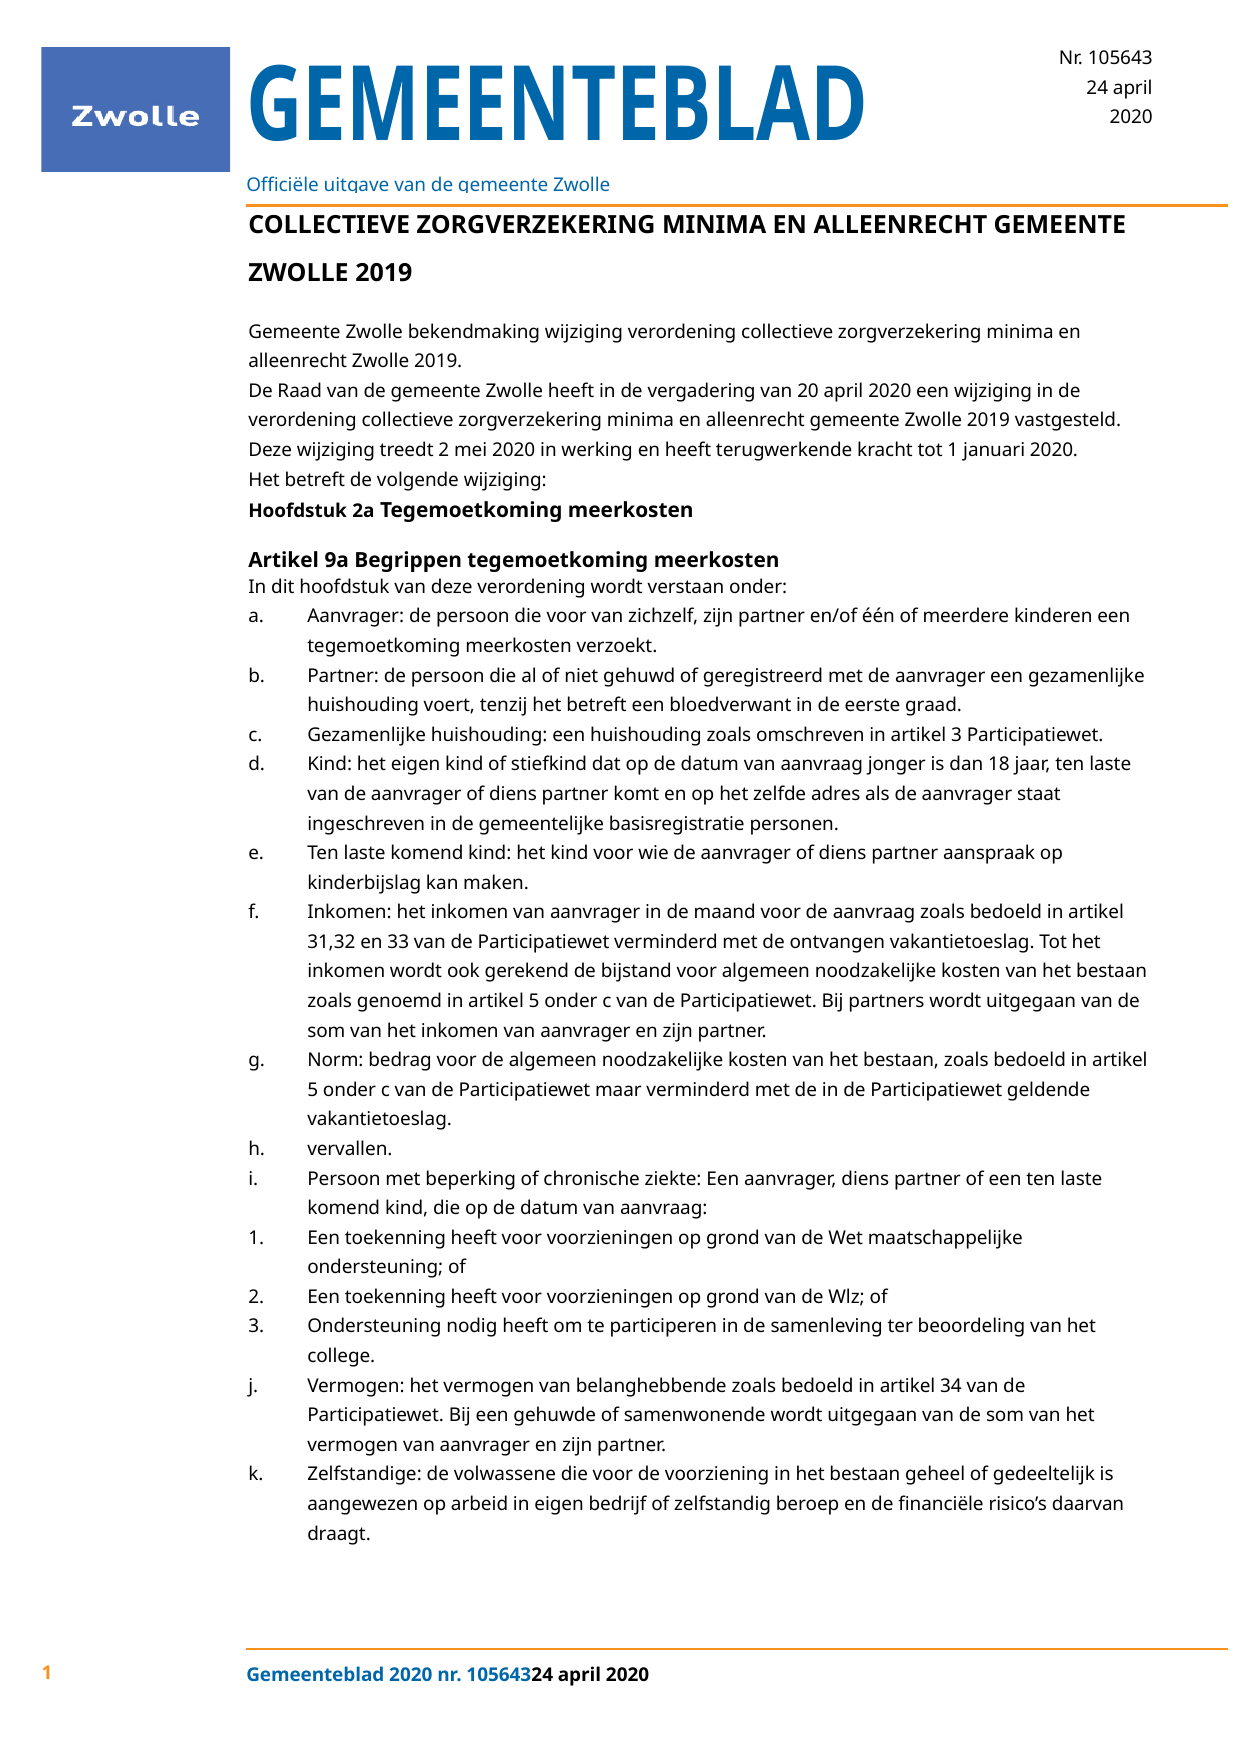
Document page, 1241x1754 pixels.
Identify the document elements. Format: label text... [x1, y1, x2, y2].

text De Raad van de gemeente Zwolle heeft in de vergadering van 20 april 2020 een wijziging in de verordening collectieve zorgverzekering minima en alleenrecht gemeente Zwolle 2019 vastgesteld. [248, 377, 1152, 432]
text In dit hoofdstuk van deze verordening wordt verstaan onder: [248, 573, 1152, 599]
list Aanvrager: de persoon die voor van zichzelf, zijn partner en/of één of meerdere kinderen een tegemoetkoming meerkosten verzoekt. [248, 603, 1152, 658]
list Kind: het eigen kind of stiefkind dat op de datum van aanvraag jonger is dan 18 jaar, ten laste van de aanvrager of diens partner komt en op het zelfde adres als de aanvrager staat ingeschreven in de gemeentelijke basisregistratie personen. [248, 751, 1152, 836]
picture [41, 47, 231, 172]
list Norm: bedrag voor de algemeen noodzakelijke kosten van het bestaan, zoals bedoeld in artikel 5 onder c van de Participatiewet maar verminderd met de in de Participatiewet geldende vakantietoeslag. [248, 1046, 1152, 1131]
list Ten laste komend kind: het kind voor wie de aanvrager of diens partner aanspraak op kinderbijslag kan maken. [248, 839, 1152, 895]
list Een toekenning heeft voor voorzieningen op grond van de Wlz; of [248, 1283, 1152, 1309]
text Hoofdstuk 2a Tegemoetkoming meerkosten [248, 495, 1152, 524]
text Artikel 9a Begrippen tegemoetkoming meerkosten [248, 545, 1152, 573]
list Zelfstandige: de volwassene die voor de voorziening in het bestaan geheel of gedeeltelijk is aangewezen op arbeid in eigen bedrijf of zelfstandig beroep en de financiële risico’s daarvan draagt. [248, 1461, 1152, 1546]
list Inkomen: het inkomen van aanvrager in de maand voor de aanvraag zoals bedoeld in artikel 31,32 en 33 van de Participatiewet verminderd met de ontvangen vakantietoeslag. Tot het inkomen wordt ook gerekend de bijstand voor algemeen noodzakelijke kosten van het bestaan zoals genoemd in artikel 5 onder c van de Participatiewet. Bij partners wordt uitgegaan van de som van het inkomen van aanvrager en zijn partner. [248, 898, 1152, 1043]
text Deze wijziging treedt 2 mei 2020 in werking en heeft terugwerkende kracht tot 1 januari 2020. [248, 436, 1152, 462]
list Partner: de persoon die al of niet gehuwd of geregistreerd met de aanvrager een gezamenlijke huishouding voert, tenzij het betreft een bloedverwant in de eerste graad. [248, 662, 1152, 717]
list Gezamenlijke huishouding: een huishouding zoals omschreven in artikel 3 Participatiewet. [248, 721, 1152, 747]
list Ondersteuning nodig heeft om te participeren in de samenleving ter beoordeling van het college. [248, 1313, 1152, 1368]
list Een toekenning heeft voor voorzieningen op grond van de Wet maatschappelijke ondersteuning; of [248, 1224, 1152, 1279]
list vervallen. [248, 1135, 1152, 1161]
text Gemeente Zwolle bekendmaking wijziging verordening collectieve zorgverzekering minima en alleenrecht Zwolle 2019. [248, 318, 1152, 373]
list Persoon met beperking of chronische ziekte: Een aanvrager, diens partner of een ten laste komend kind, die op de datum van aanvraag: [248, 1165, 1152, 1220]
list Vermogen: het vermogen van belanghebbende zoals bedoeld in artikel 34 van de Participatiewet. Bij een gehuwde of samenwonende wordt uitgegaan van de som van het vermogen van aanvrager en zijn partner. [248, 1372, 1152, 1457]
text Het betreft de volgende wijziging: [248, 466, 1152, 492]
text COLLECTIEVE ZORGVERZEKERING MINIMA EN ALLEENRECHT GEMEENTE ZWOLLE 2019 [248, 207, 1152, 288]
